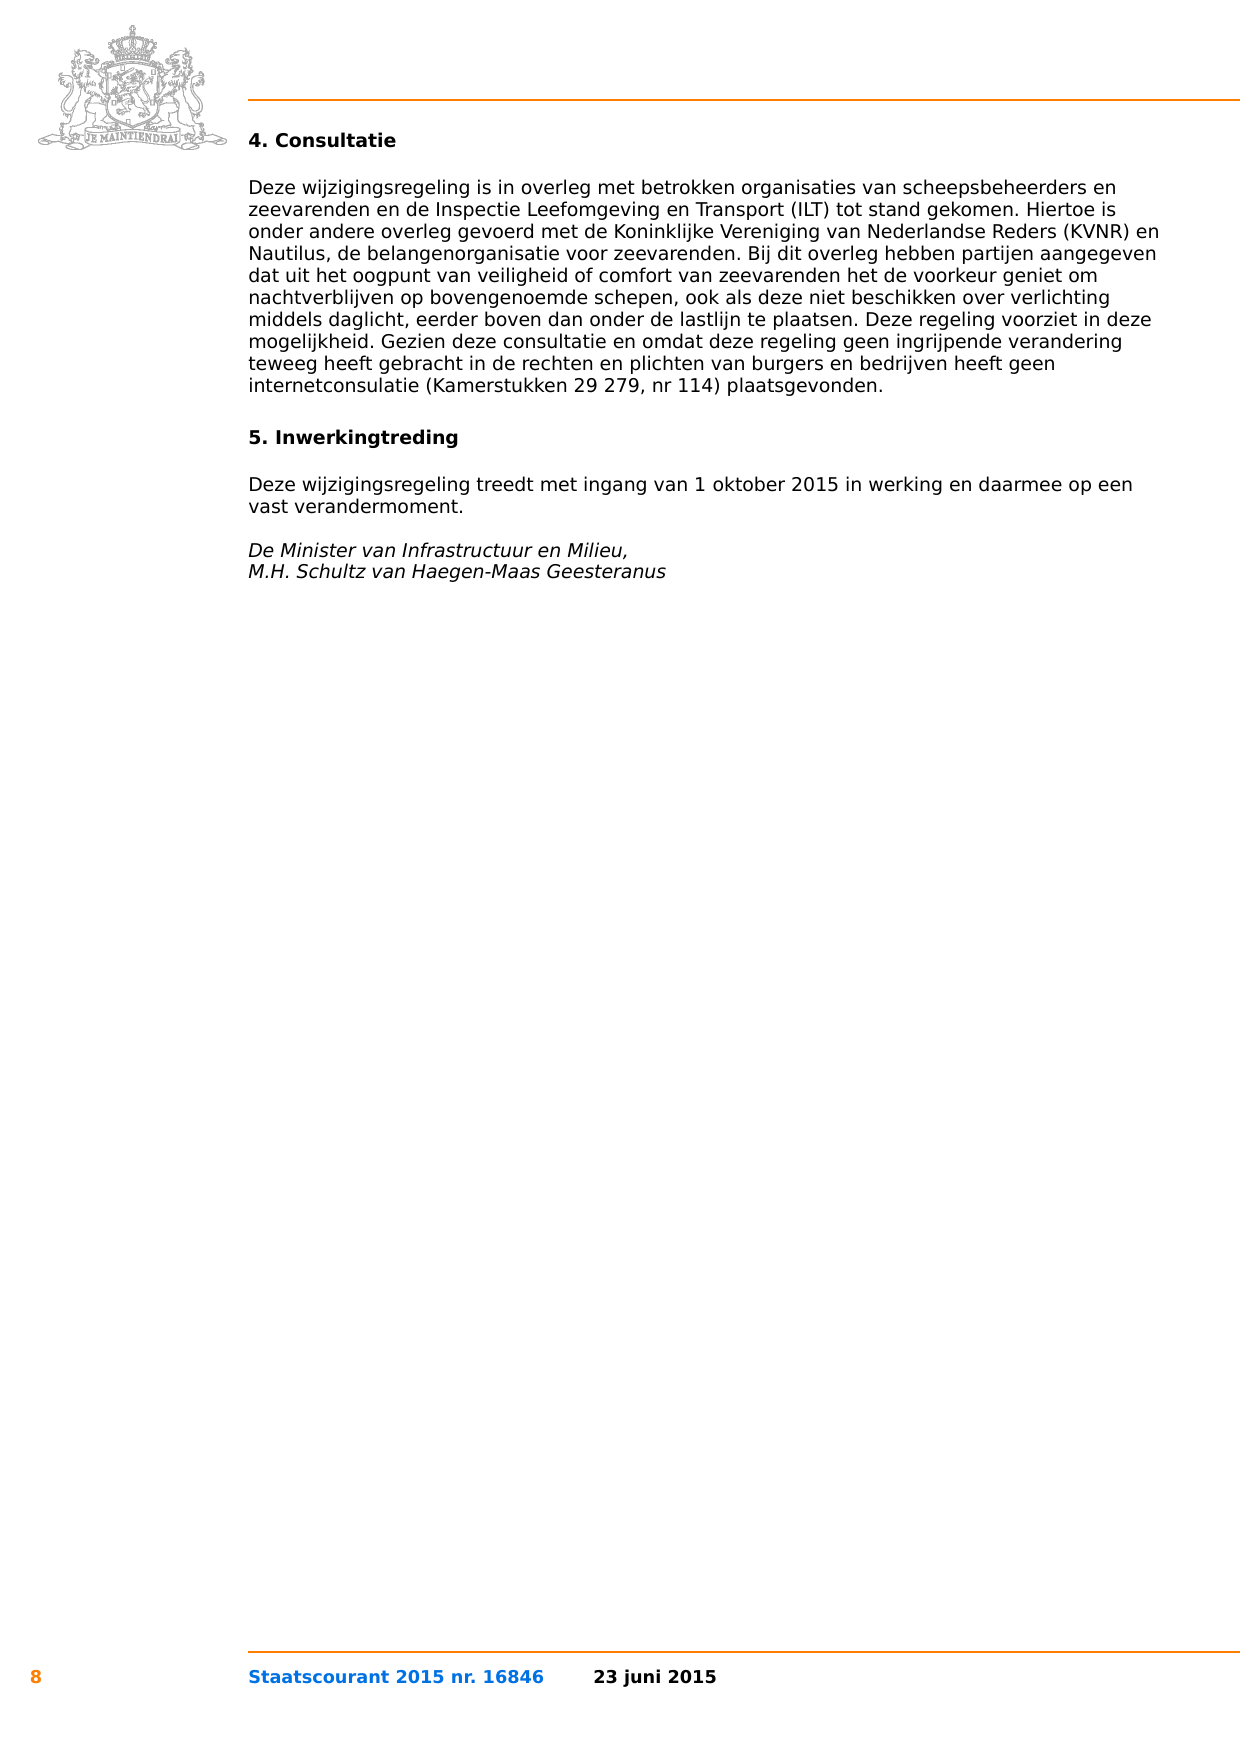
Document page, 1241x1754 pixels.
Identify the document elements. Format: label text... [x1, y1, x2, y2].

text Deze wijzigingsregeling treedt met ingang van 1 oktober 2015 in werking en daarmee op een vast verandermoment. [248, 474, 1163, 518]
text De Minister van Infrastructuur en Milieu, M.H. Schultz van Haegen-Maas Geesteranus [248, 539, 1163, 583]
subtitle 5. Inwerkingtreding [248, 427, 1163, 449]
text Deze wijzigingsregeling is in overleg met betrokken organisaties van scheepsbeheerders en zeevarenden en de Inspectie Leefomgeving en Transport (ILT) tot stand gekomen. Hiertoe is onder andere overleg gevoerd met de Koninklijke Vereniging van Nederlandse Reders (KVNR) en Nautilus, de belangenorganisatie voor zeevarenden. Bij dit overleg hebben partijen aangegeven dat uit het oogpunt van veiligheid of comfort van zeevarenden het de voorkeur geniet om nachtverblijven op bovengenoemde schepen, ook als deze niet beschikken over verlichting middels daglicht, eerder boven dan onder de lastlijn te plaatsen. Deze regeling voorziet in deze mogelijkheid. Gezien deze consultatie en omdat deze regeling geen ingrijpende verandering teweeg heeft gebracht in de rechten en plichten van burgers en bedrijven heeft geen internetconsulatie (Kamerstukken 29 279, nr 114) plaatsgevonden. [248, 177, 1163, 397]
picture [38, 25, 227, 150]
subtitle 4. Consultatie [248, 130, 1163, 152]
